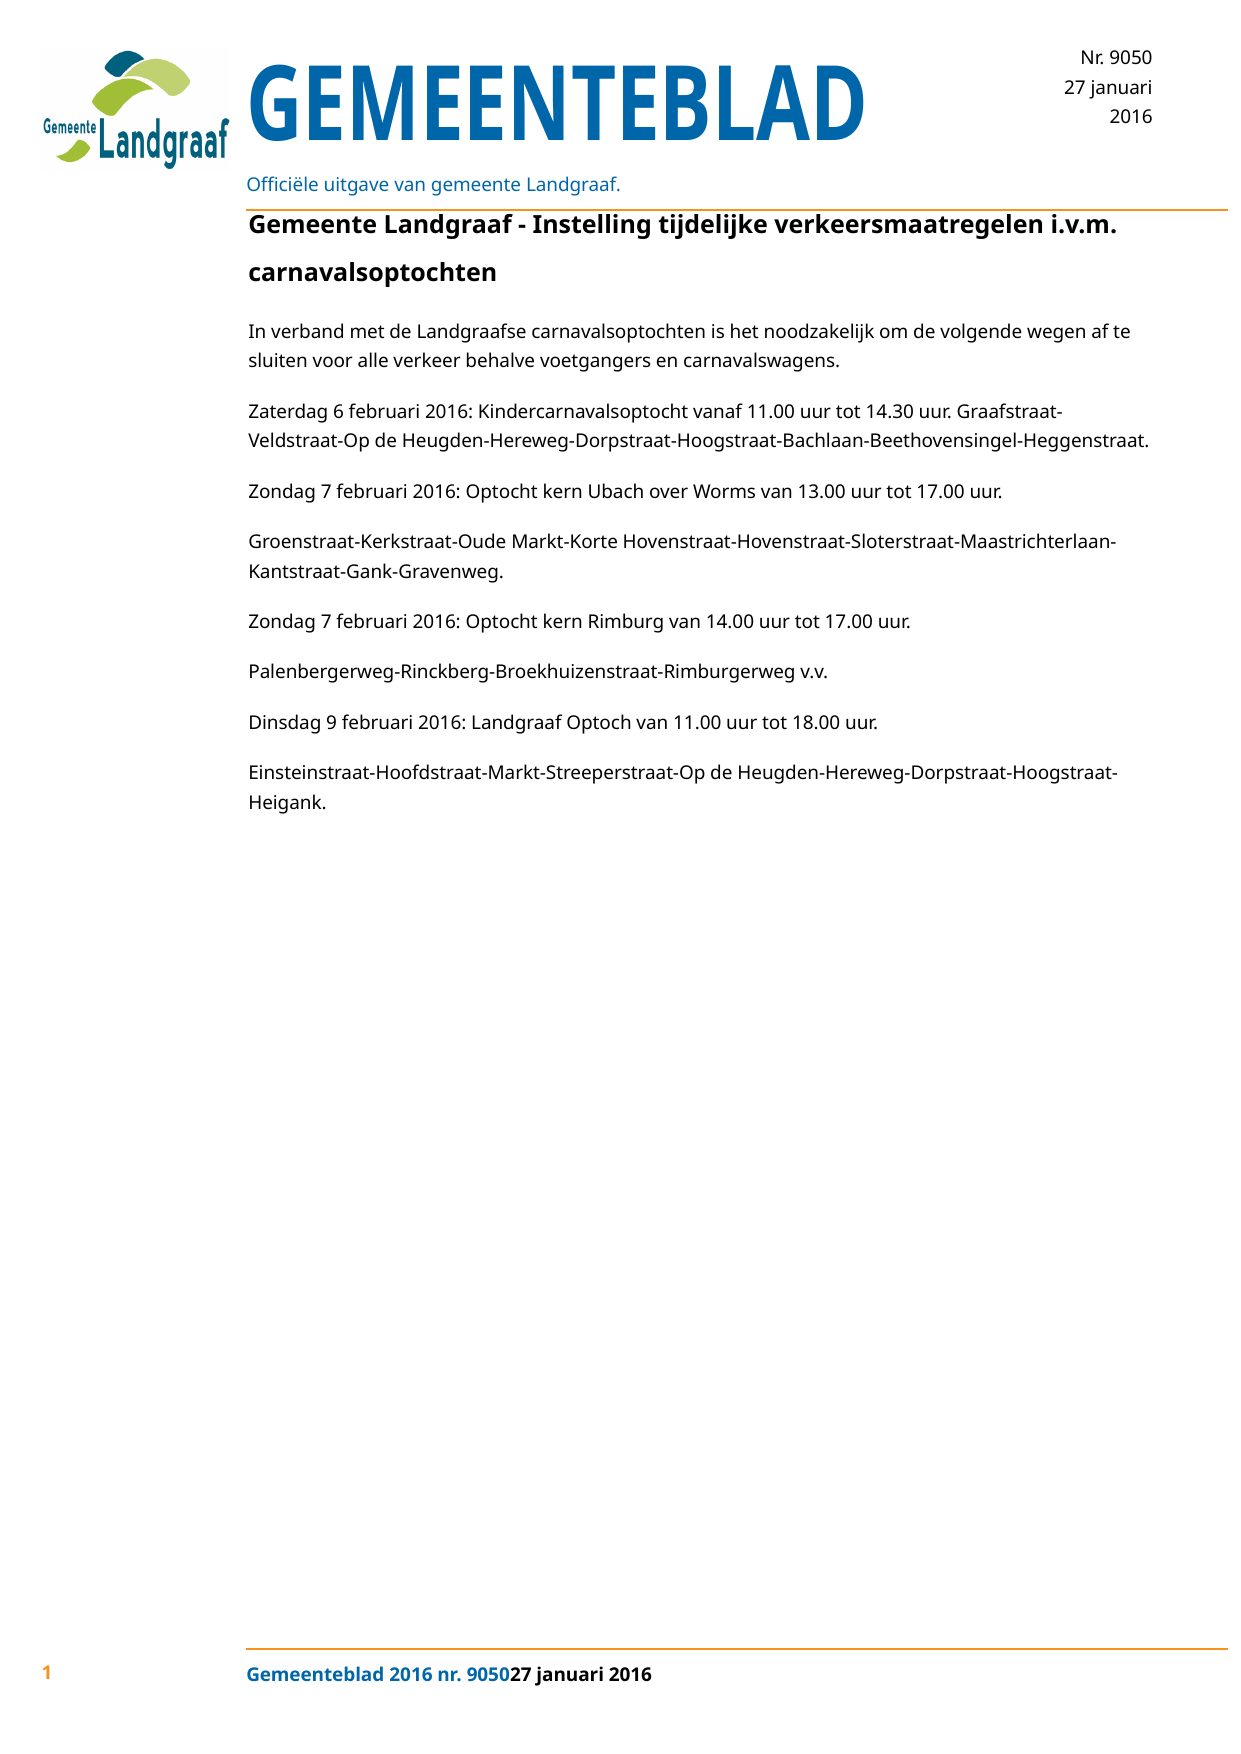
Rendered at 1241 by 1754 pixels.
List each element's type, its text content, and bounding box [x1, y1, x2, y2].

text Zaterdag 6 februari 2016: Kindercarnavalsoptocht vanaf 11.00 uur tot 14.30 uur. Graafstraat-Veldstraat-Op de Heugden-Hereweg-Dorpstraat-Hoogstraat-Bachlaan-Beethovensingel-Heggenstraat. [248, 398, 1152, 453]
text Einsteinstraat-Hoofdstraat-Markt-Streeperstraat-Op de Heugden-Hereweg-Dorpstraat-Hoogstraat-Heigank. [248, 759, 1152, 815]
picture [41, 47, 231, 172]
text Palenbergerweg-Rinckberg-Broekhuizenstraat-Rimburgerweg v.v. [248, 659, 1152, 684]
text Dinsdag 9 februari 2016: Landgraaf Optoch van 11.00 uur tot 18.00 uur. [248, 709, 1152, 735]
text In verband met de Landgraafse carnavalsoptochten is het noodzakelijk om de volgende wegen af te sluiten voor alle verkeer behalve voetgangers en carnavalswagens. [248, 318, 1152, 373]
text Zondag 7 februari 2016: Optocht kern Ubach over Worms van 13.00 uur tot 17.00 uur. [248, 478, 1152, 504]
text Gemeente Landgraaf - Instelling tijdelijke verkeersmaatregelen i.v.m. carnavalsoptochten [248, 211, 1152, 288]
text Zondag 7 februari 2016: Optocht kern Rimburg van 14.00 uur tot 17.00 uur. [248, 608, 1152, 634]
text Groenstraat-Kerkstraat-Oude Markt-Korte Hovenstraat-Hovenstraat-Sloterstraat-Maastrichterlaan-Kantstraat-Gank-Gravenweg. [248, 528, 1152, 584]
